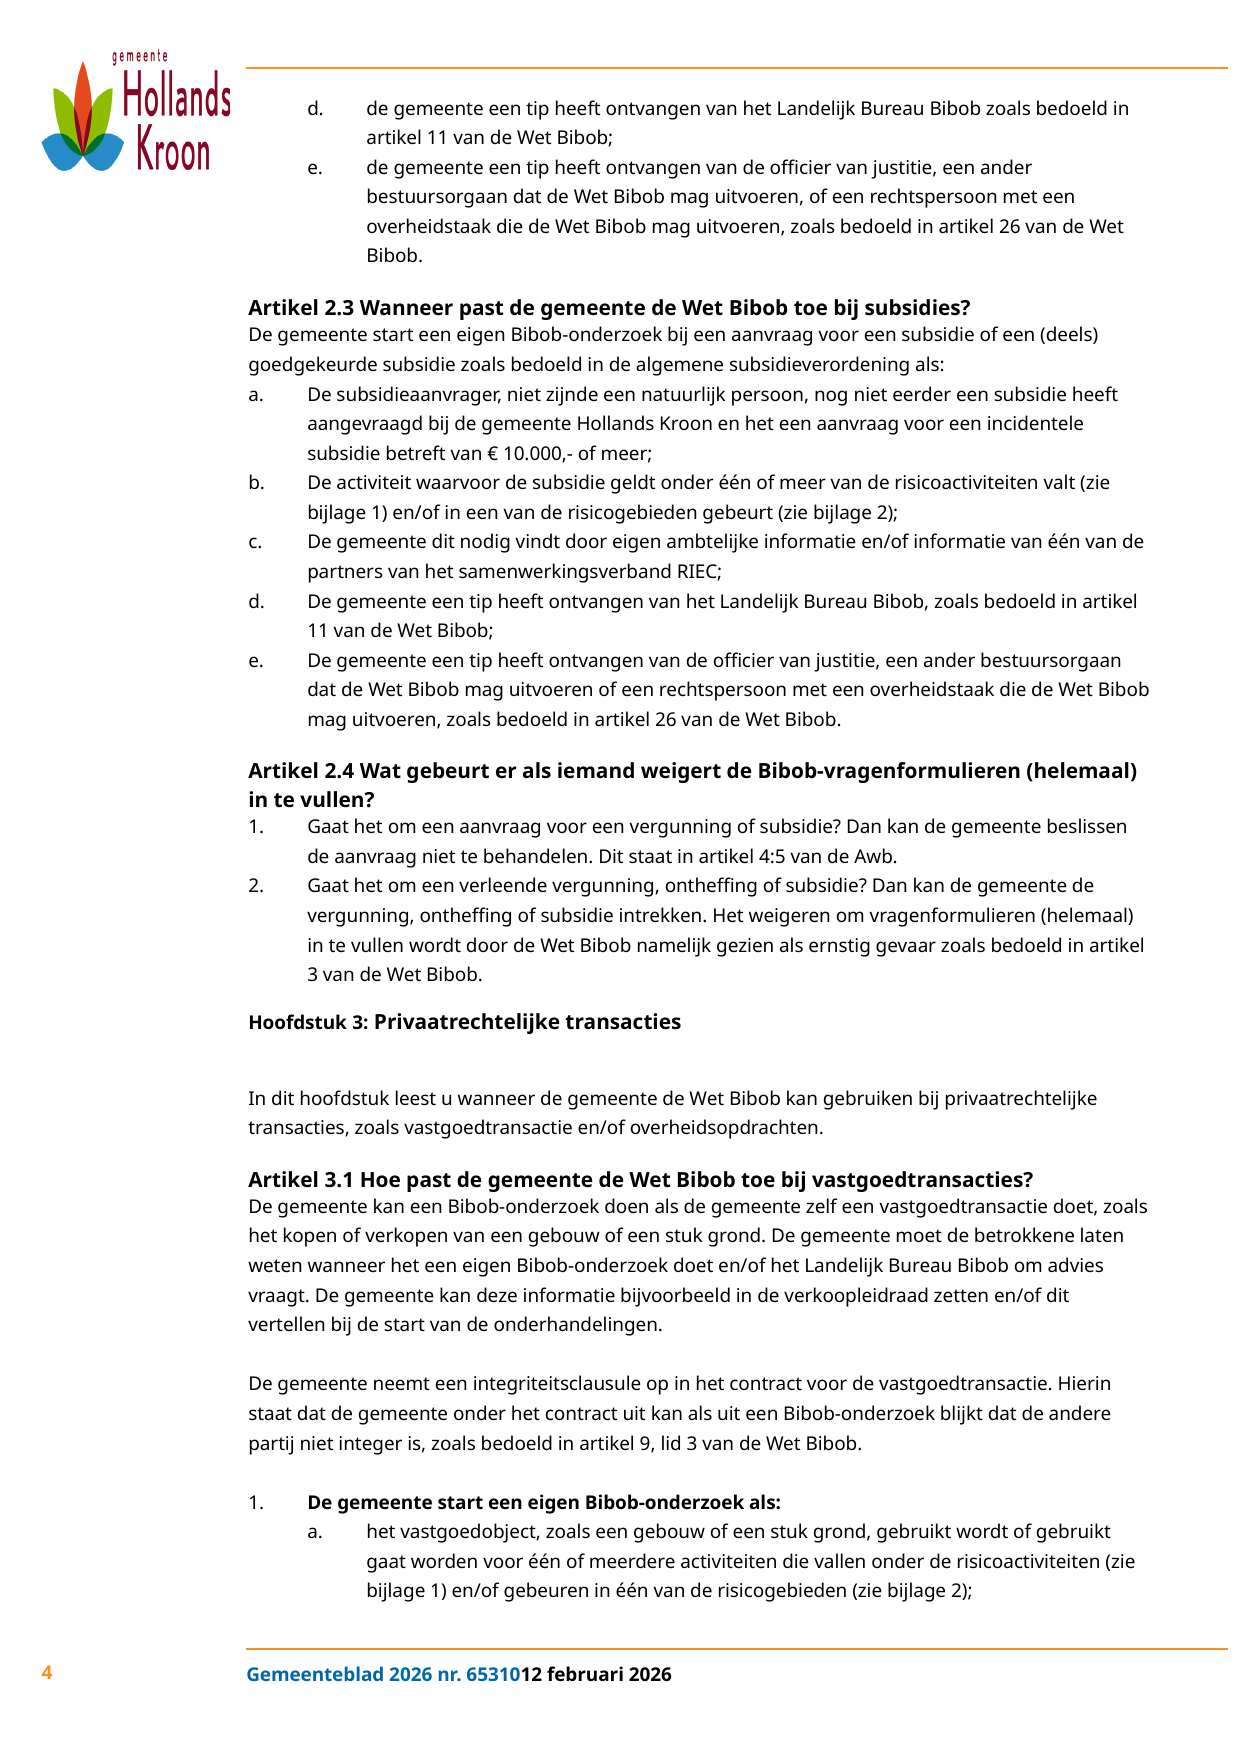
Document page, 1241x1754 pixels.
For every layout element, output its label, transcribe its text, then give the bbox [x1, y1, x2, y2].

text De gemeente neemt een integriteitsclausule op in het contract voor de vastgoedtransactie. Hierin staat dat de gemeente onder het contract uit kan als uit een Bibob-onderzoek blijkt dat de andere partij niet integer is, zoals bedoeld in artikel 9, lid 3 van de Wet Bibob. [248, 1371, 1152, 1456]
text Artikel 2.3 Wanneer past de gemeente de Wet Bibob toe bij subsidies? [248, 293, 1152, 322]
list De gemeente dit nodig vindt door eigen ambtelijke informatie en/of informatie van één van de partners van het samenwerkingsverband RIEC; [248, 529, 1152, 584]
text De gemeente kan een Bibob-onderzoek doen als de gemeente zelf een vastgoedtransactie doet, zoals het kopen of verkopen van een gebouw of een stuk grond. De gemeente moet de betrokkene laten weten wanneer het een eigen Bibob-onderzoek doet en/of het Landelijk Bureau Bibob om advies vraagt. De gemeente kan deze informatie bijvoorbeeld in de verkoopleidraad zetten en/of dit vertellen bij de start van de onderhandelingen. [248, 1193, 1152, 1337]
text Artikel 2.4 Wat gebeurt er als iemand weigert de Bibob-vragenformulieren (helemaal) in te vullen? [248, 757, 1152, 813]
list De gemeente een tip heeft ontvangen van de officier van justitie, een ander bestuursorgaan dat de Wet Bibob mag uitvoeren of een rechtspersoon met een overheidstaak die de Wet Bibob mag uitvoeren, zoals bedoeld in artikel 26 van de Wet Bibob. [248, 647, 1152, 732]
list De gemeente start een eigen Bibob-onderzoek als: [248, 1489, 1152, 1515]
list het vastgoedobject, zoals een gebouw of een stuk grond, gebruikt wordt of gebruikt gaat worden voor één of meerdere activiteiten die vallen onder de risicoactiviteiten (zie bijlage 1) en/of gebeuren in één van de risicogebieden (zie bijlage 2); [307, 1518, 1152, 1603]
list De subsidieaanvrager, niet zijnde een natuurlijk persoon, nog niet eerder een subsidie heeft aangevraagd bij de gemeente Hollands Kroon en het een aanvraag voor een incidentele subsidie betreft van € 10.000,- of meer; [248, 381, 1152, 466]
picture [41, 47, 231, 172]
list De activiteit waarvoor de subsidie geldt onder één of meer van de risicoactiviteiten valt (zie bijlage 1) en/of in een van de risicogebieden gebeurt (zie bijlage 2); [248, 469, 1152, 525]
list de gemeente een tip heeft ontvangen van de officier van justitie, een ander bestuursorgaan dat de Wet Bibob mag uitvoeren, of een rechtspersoon met een overheidstaak die de Wet Bibob mag uitvoeren, zoals bedoeld in artikel 26 van de Wet Bibob. [307, 154, 1152, 268]
text In dit hoofdstuk leest u wanneer de gemeente de Wet Bibob kan gebruiken bij privaatrechtelijke transacties, zoals vastgoedtransactie en/of overheidsopdrachten. [248, 1085, 1152, 1140]
text Hoofdstuk 3: Privaatrechtelijke transacties [248, 1007, 1152, 1035]
list Gaat het om een verleende vergunning, ontheffing of subsidie? Dan kan de gemeente de vergunning, ontheffing of subsidie intrekken. Het weigeren om vragenformulieren (helemaal) in te vullen wordt door de Wet Bibob namelijk gezien als ernstig gevaar zoals bedoeld in artikel 3 van de Wet Bibob. [248, 873, 1152, 987]
list de gemeente een tip heeft ontvangen van het Landelijk Bureau Bibob zoals bedoeld in artikel 11 van de Wet Bibob; [307, 95, 1152, 150]
list De gemeente een tip heeft ontvangen van het Landelijk Bureau Bibob, zoals bedoeld in artikel 11 van de Wet Bibob; [248, 588, 1152, 643]
text De gemeente start een eigen Bibob-onderzoek bij een aanvraag voor een subsidie of een (deels) goedgekeurde subsidie zoals bedoeld in de algemene subsidieverordening als: [248, 322, 1152, 377]
text Artikel 3.1 Hoe past de gemeente de Wet Bibob toe bij vastgoedtransacties? [248, 1165, 1152, 1193]
list Gaat het om een aanvraag voor een vergunning of subsidie? Dan kan de gemeente beslissen de aanvraag niet te behandelen. Dit staat in artikel 4:5 van de Awb. [248, 813, 1152, 869]
